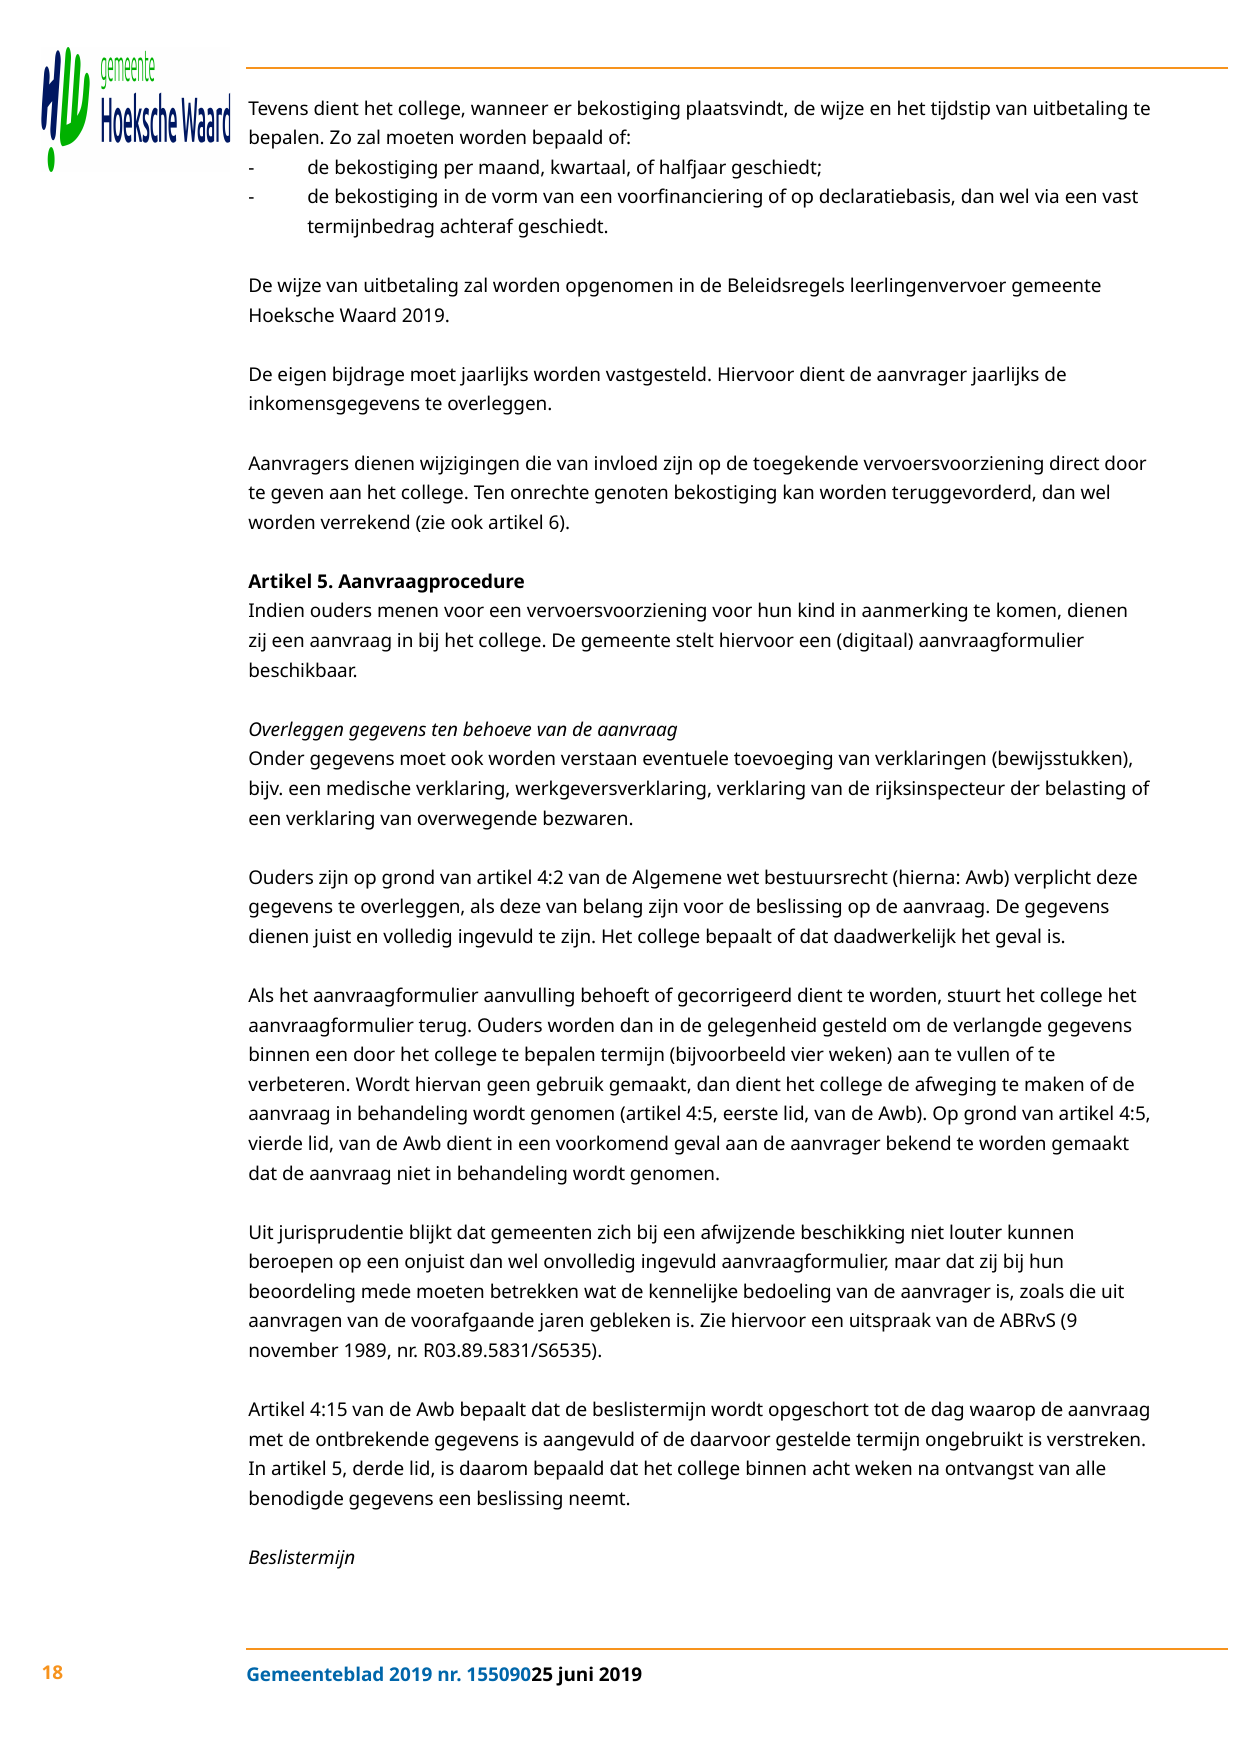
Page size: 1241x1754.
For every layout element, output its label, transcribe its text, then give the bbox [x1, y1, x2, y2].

text Onder gegevens moet ook worden verstaan eventuele toevoeging van verklaringen (bewijsstukken), bijv. een medische verklaring, werkgeversverklaring, verklaring van de rijksinspecteur der belasting of een verklaring van overwegende bezwaren. [248, 746, 1152, 831]
text Als het aanvraagformulier aanvulling behoeft of gecorrigeerd dient te worden, stuurt het college het aanvraagformulier terug. Ouders worden dan in de gelegenheid gesteld om de verlangde gegevens binnen een door het college te bepalen termijn (bijvoorbeeld vier weken) aan te vullen of te verbeteren. Wordt hiervan geen gebruik gemaakt, dan dient het college de afweging te maken of de aanvraag in behandeling wordt genomen (artikel 4:5, eerste lid, van de Awb). Op grond van artikel 4:5, vierde lid, van de Awb dient in een voorkomend geval aan de aanvrager bekend te worden gemaakt dat de aanvraag niet in behandeling wordt genomen. [248, 982, 1152, 1186]
text Artikel 4:15 van de Awb bepaalt dat de beslistermijn wordt opgeschort tot de dag waarop de aanvraag met de ontbrekende gegevens is aangevuld of de daarvoor gestelde termijn ongebruikt is verstreken. In artikel 5, derde lid, is daarom bepaald dat het college binnen acht weken na ontvangst van alle benodigde gegevens een beslissing neemt. [248, 1396, 1152, 1511]
text Tevens dient het college, wanneer er bekostiging plaatsvindt, de wijze en het tijdstip van uitbetaling te bepalen. Zo zal moeten worden bepaald of: [248, 95, 1152, 150]
text Beslistermijn [248, 1544, 1152, 1570]
text Indien ouders menen voor een vervoersvoorziening voor hun kind in aanmerking te komen, dienen zij een aanvraag in bij het college. De gemeente stelt hiervoor een (digitaal) aanvraagformulier beschikbaar. [248, 598, 1152, 683]
list de bekostiging per maand, kwartaal, of halfjaar geschiedt; [248, 154, 1152, 180]
text De wijze van uitbetaling zal worden opgenomen in de Beleidsregels leerlingenvervoer gemeente Hoeksche Waard 2019. [248, 272, 1152, 328]
text Overleggen gegevens ten behoeve van de aanvraag [248, 716, 1152, 742]
text Ouders zijn op grond van artikel 4:2 van de Algemene wet bestuursrecht (hierna: Awb) verplicht deze gegevens te overleggen, als deze van belang zijn voor de beslissing op de aanvraag. De gegevens dienen juist en volledig ingevuld te zijn. Het college bepaalt of dat daadwerkelijk het geval is. [248, 864, 1152, 949]
text Artikel 5. Aanvraagprocedure [248, 568, 1152, 594]
text Aanvragers dienen wijzigingen die van invloed zijn op de toegekende vervoersvoorziening direct door te geven aan het college. Ten onrechte genoten bekostiging kan worden teruggevorderd, dan wel worden verrekend (zie ook artikel 6). [248, 450, 1152, 535]
picture [41, 47, 231, 172]
list de bekostiging in de vorm van een voorfinanciering of op declaratiebasis, dan wel via een vast termijnbedrag achteraf geschiedt. [248, 183, 1152, 239]
text De eigen bijdrage moet jaarlijks worden vastgesteld. Hiervoor dient de aanvrager jaarlijks de inkomensgegevens te overleggen. [248, 361, 1152, 416]
text Uit jurisprudentie blijkt dat gemeenten zich bij een afwijzende beschikking niet louter kunnen beroepen op een onjuist dan wel onvolledig ingevuld aanvraagformulier, maar dat zij bij hun beoordeling mede moeten betrekken wat de kennelijke bedoeling van de aanvrager is, zoals die uit aanvragen van de voorafgaande jaren gebleken is. Zie hiervoor een uitspraak van de ABRvS (9 november 1989, nr. R03.89.5831/S6535). [248, 1219, 1152, 1363]
